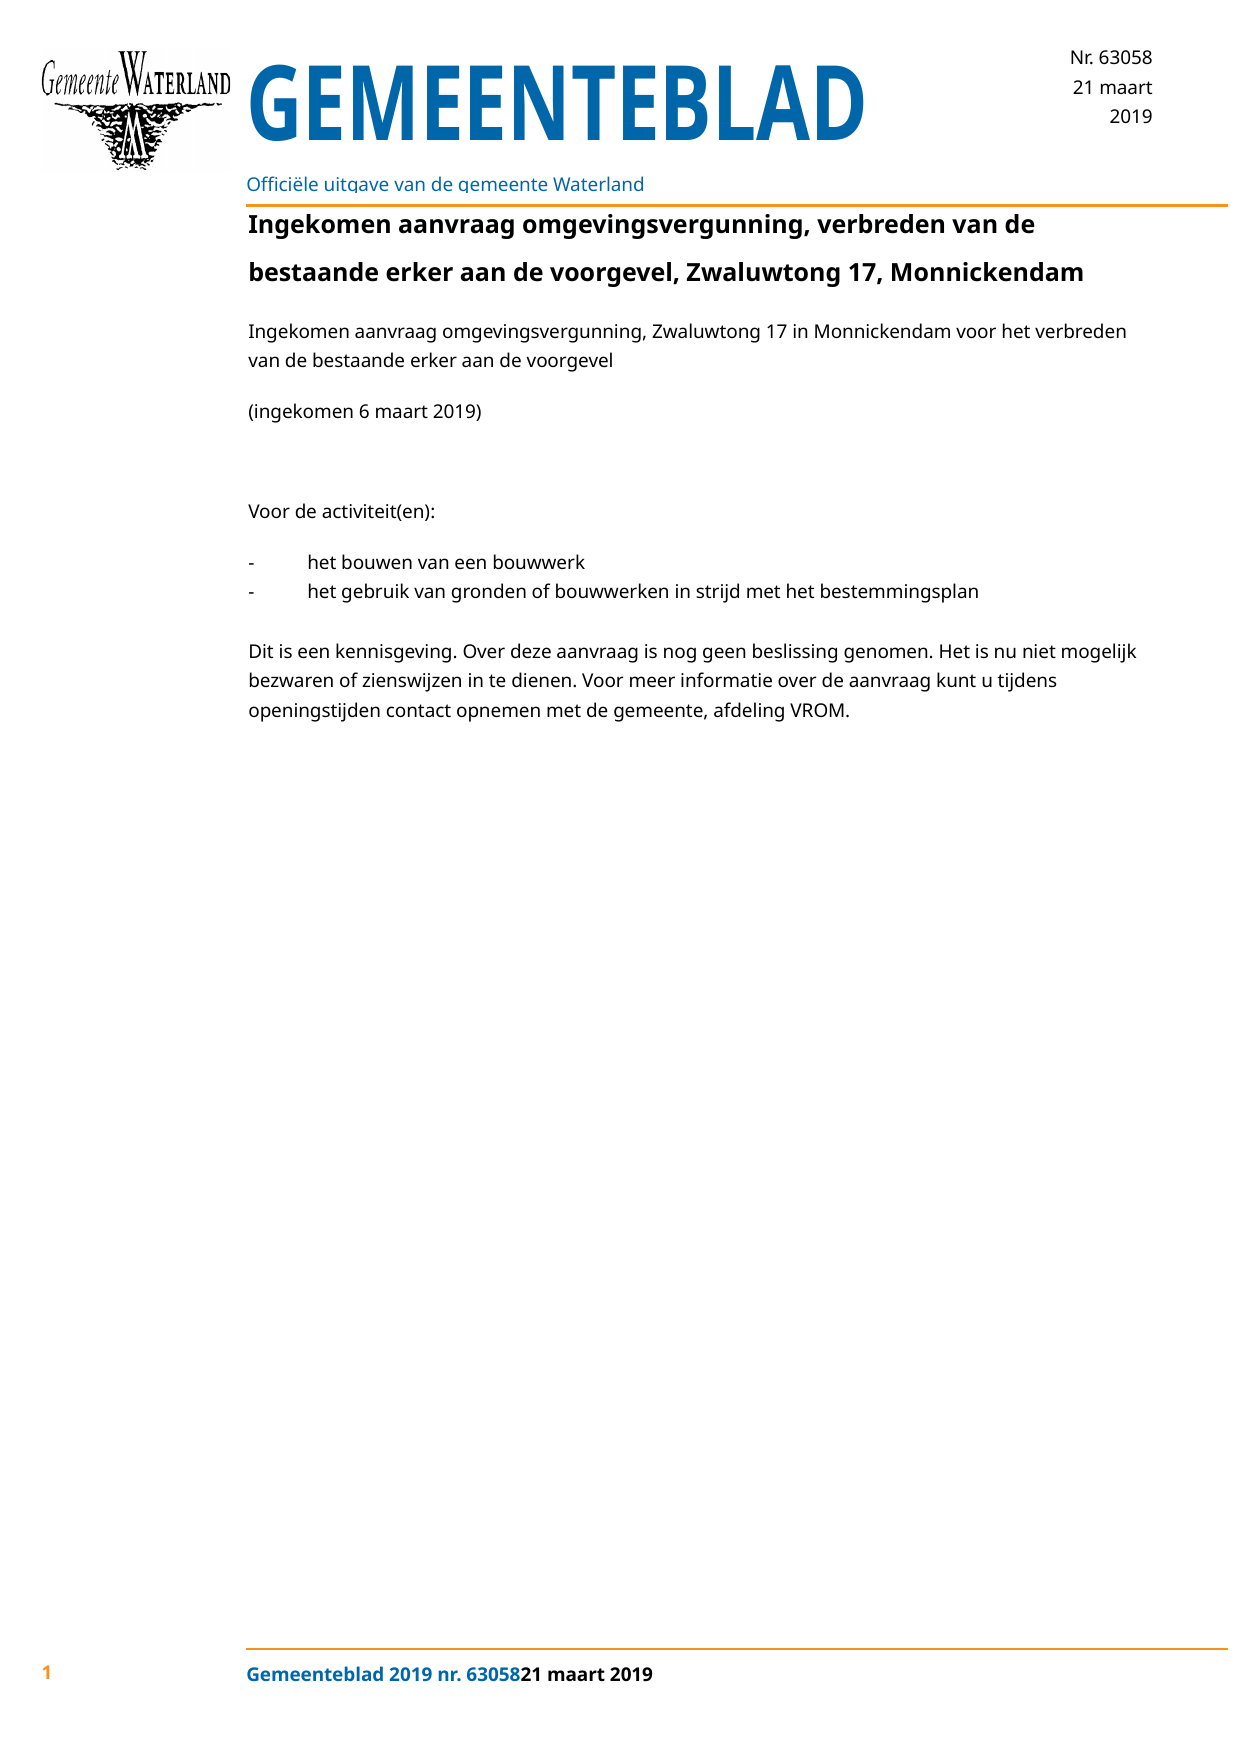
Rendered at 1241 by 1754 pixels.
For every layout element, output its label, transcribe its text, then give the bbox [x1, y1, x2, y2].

text Dit is een kennisgeving. Over deze aanvraag is nog geen beslissing genomen. Het is nu niet mogelijk bezwaren of zienswijzen in te dienen. Voor meer informatie over de aanvraag kunt u tijdens openingstijden contact opnemen met de gemeente, afdeling VROM. [248, 638, 1152, 723]
text Ingekomen aanvraag omgevingsvergunning, verbreden van de bestaande erker aan de voorgevel, Zwaluwtong 17, Monnickendam [248, 207, 1152, 288]
text (ingekomen 6 maart 2019) [248, 398, 1152, 424]
list het bouwen van een bouwwerk [248, 549, 1152, 575]
list het gebruik van gronden of bouwwerken in strijd met het bestemmingsplan [248, 579, 1152, 604]
text Voor de activiteit(en): [248, 499, 1152, 524]
picture [41, 47, 231, 172]
text Ingekomen aanvraag omgevingsvergunning, Zwaluwtong 17 in Monnickendam voor het verbreden van de bestaande erker aan de voorgevel [248, 318, 1152, 373]
